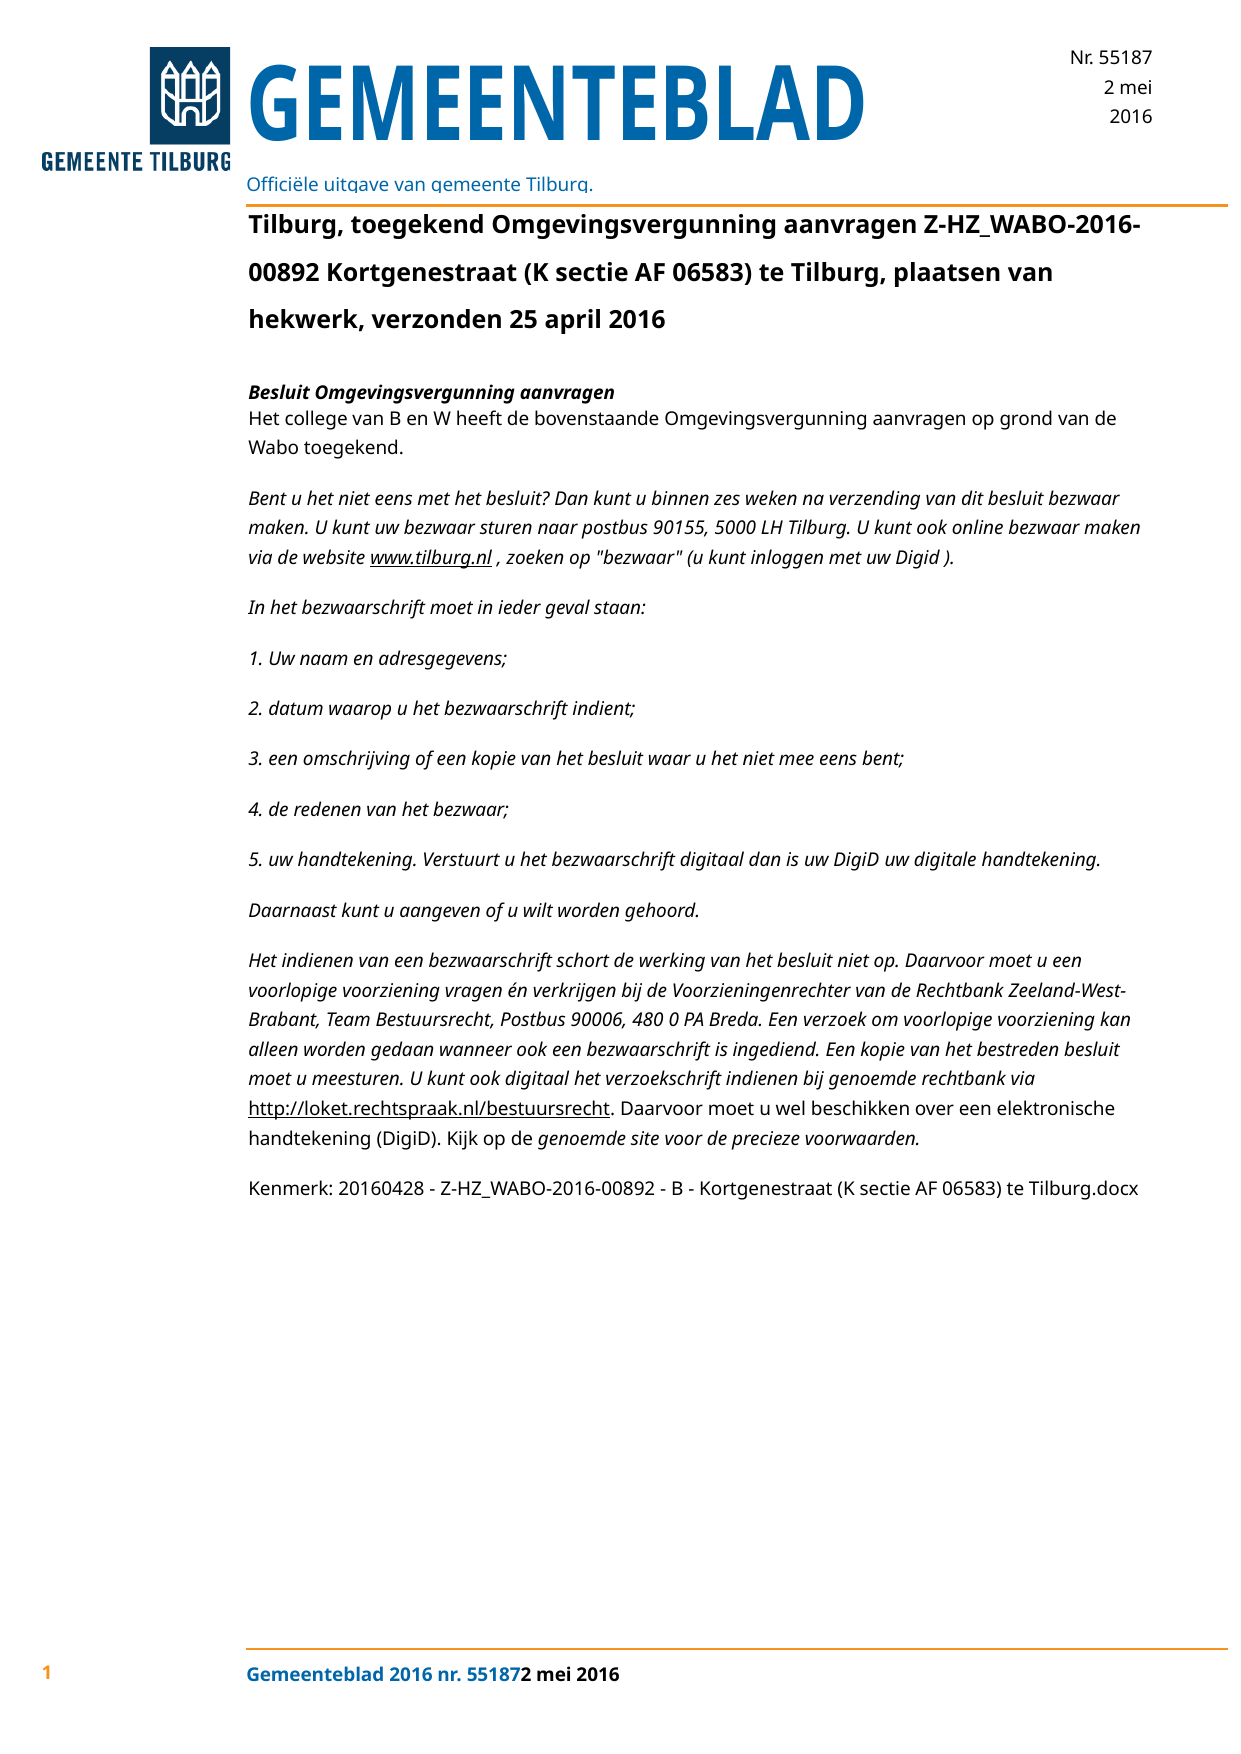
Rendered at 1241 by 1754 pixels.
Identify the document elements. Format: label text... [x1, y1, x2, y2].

text Het indienen van een bezwaarschrift schort de werking van het besluit niet op. Daarvoor moet u een voorlopige voorziening vragen én verkrijgen bij de Voorzieningenrechter van de Rechtbank Zeeland-West-Brabant, Team Bestuursrecht, Postbus 90006, 480 0 PA Breda. Een verzoek om voorlopige voorziening kan alleen worden gedaan wanneer ook een bezwaarschrift is ingediend. Een kopie van het bestreden besluit moet u meesturen. U kunt ook digitaal het verzoekschrift indienen bij genoemde rechtbank via http://loket.rechtspraak.nl/bestuursrecht. Daarvoor moet u wel beschikken over een elektronische handtekening (DigiD). Kijk op de genoemde site voor de precieze voorwaarden. [248, 947, 1152, 1151]
text Kenmerk: 20160428 - Z-HZ_WABO-2016-00892 - B - Kortgenestraat (K sectie AF 06583) te Tilburg.docx [248, 1175, 1152, 1201]
text Bent u het niet eens met het besluit? Dan kunt u binnen zes weken na verzending van dit besluit bezwaar maken. U kunt uw bezwaar sturen naar postbus 90155, 5000 LH Tilburg. U kunt ook online bezwaar maken via de website www.tilburg.nl , zoeken op "bezwaar" (u kunt inloggen met uw Digid ). [248, 485, 1152, 570]
text Het college van B en W heeft de bovenstaande Omgevingsvergunning aanvragen op grond van de Wabo toegekend. [248, 405, 1152, 460]
text 2. datum waarop u het bezwaarschrift indient; [248, 695, 1152, 721]
text Daarnaast kunt u aangeven of u wilt worden gehoord. [248, 897, 1152, 923]
text In het bezwaarschrift moet in ieder geval staan: [248, 594, 1152, 620]
text 1. Uw naam en adresgegevens; [248, 645, 1152, 671]
text 5. uw handtekening. Verstuurt u het bezwaarschrift digitaal dan is uw DigiD uw digitale handtekening. [248, 846, 1152, 872]
text 4. de redenen van het bezwaar; [248, 796, 1152, 822]
picture [41, 47, 231, 172]
text Besluit Omgevingsvergunning aanvragen [248, 379, 1152, 405]
text 3. een omschrijving of een kopie van het besluit waar u het niet mee eens bent; [248, 746, 1152, 771]
text Tilburg, toegekend Omgevingsvergunning aanvragen Z-HZ_WABO-2016-00892 Kortgenestraat (K sectie AF 06583) te Tilburg, plaatsen van hekwerk, verzonden 25 april 2016 [248, 207, 1152, 336]
